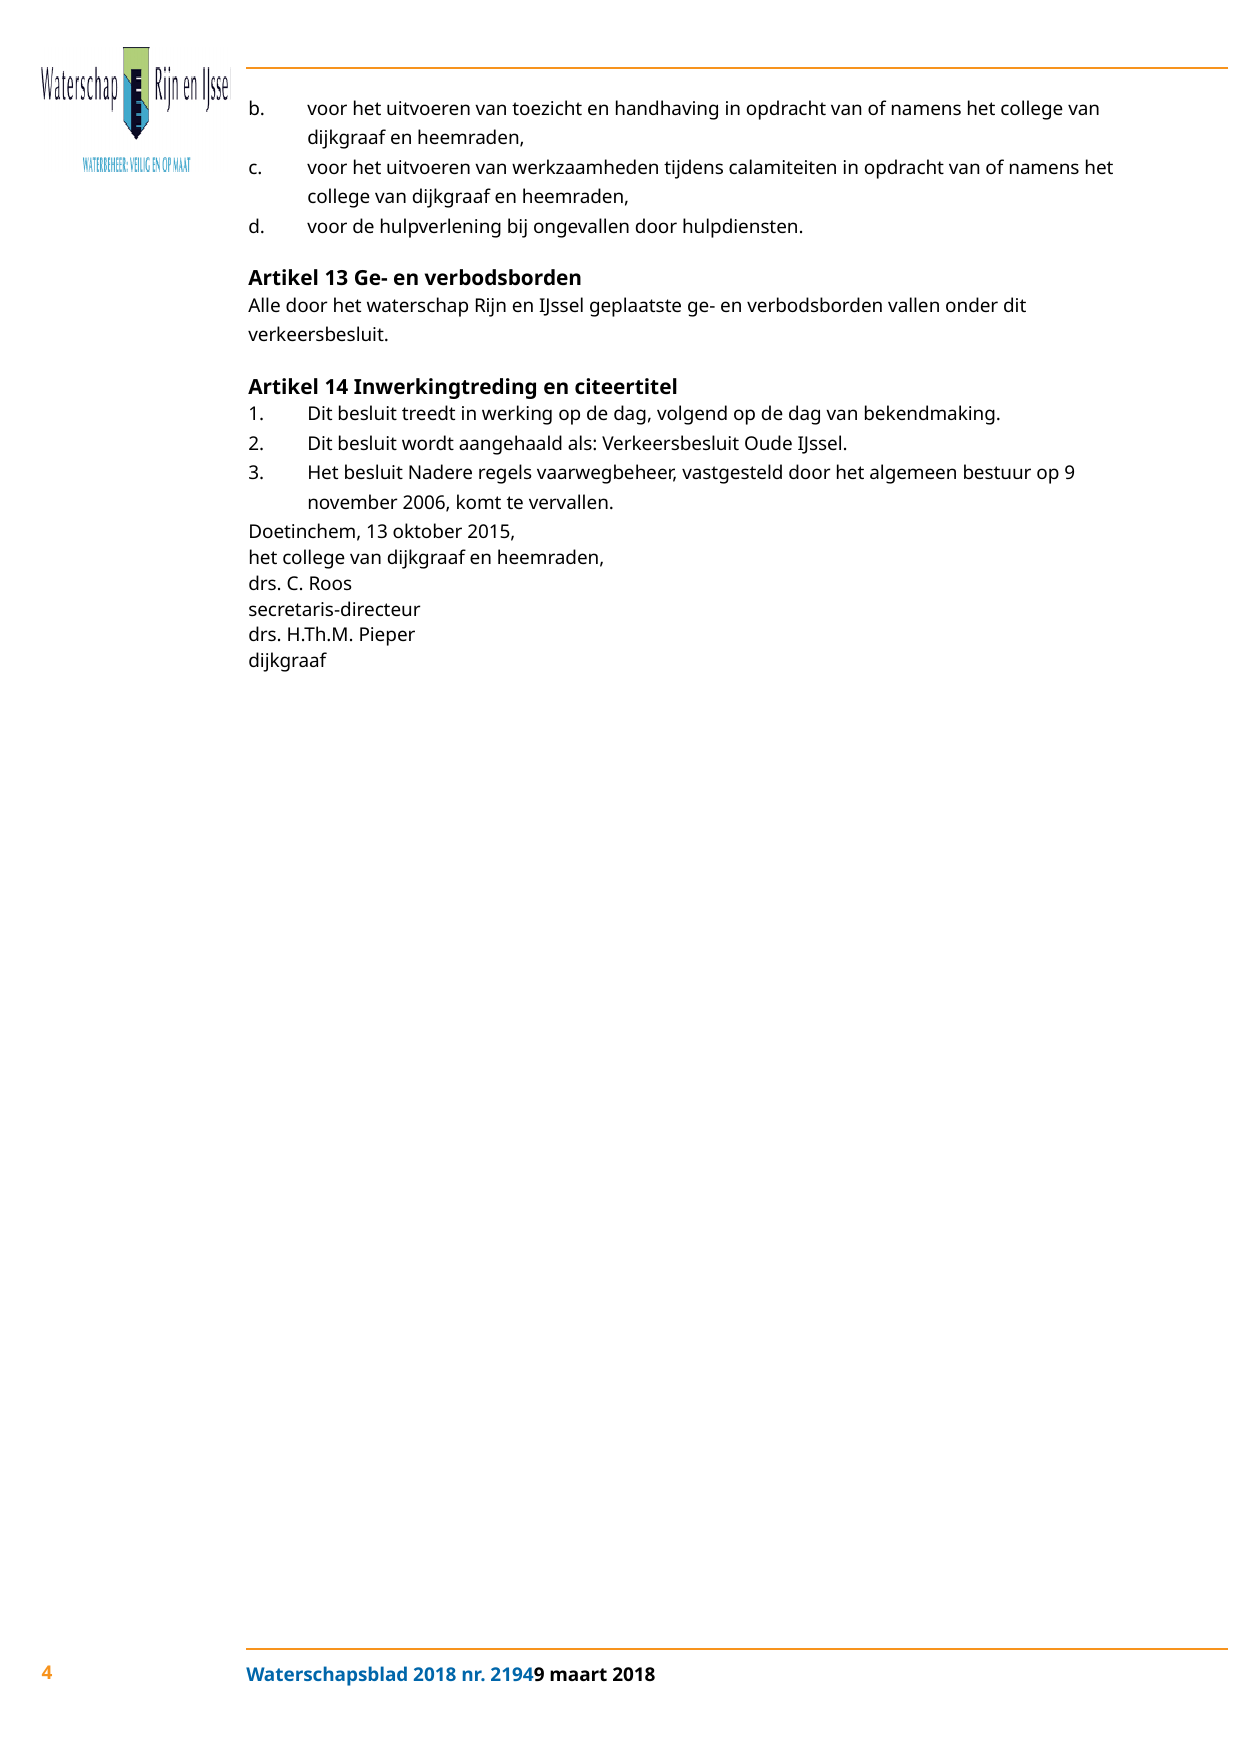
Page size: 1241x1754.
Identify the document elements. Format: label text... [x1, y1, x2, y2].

list voor het uitvoeren van toezicht en handhaving in opdracht van of namens het college van dijkgraaf en heemraden, [248, 95, 1152, 150]
list Dit besluit treedt in werking op de dag, volgend op de dag van bekendmaking. [248, 400, 1152, 426]
list Het besluit Nadere regels vaarwegbeheer, vastgesteld door het algemeen bestuur op 9 november 2006, komt te vervallen. [248, 459, 1152, 515]
text Artikel 14 Inwerkingtreding en citeertitel [248, 372, 1152, 400]
text secretaris-directeur [248, 596, 1152, 622]
list Dit besluit wordt aangehaald als: Verkeersbesluit Oude IJssel. [248, 430, 1152, 456]
text drs. C. Roos [248, 570, 1152, 596]
text Alle door het waterschap Rijn en IJssel geplaatste ge- en verbodsborden vallen onder dit verkeersbesluit. [248, 292, 1152, 347]
list voor de hulpverlening bij ongevallen door hulpdiensten. [248, 213, 1152, 239]
text het college van dijkgraaf en heemraden, [248, 544, 1152, 570]
text dijkgraaf [248, 647, 1152, 673]
text Doetinchem, 13 oktober 2015, [248, 519, 1152, 544]
text drs. H.Th.M. Pieper [248, 622, 1152, 647]
list voor het uitvoeren van werkzaamheden tijdens calamiteiten in opdracht van of namens het college van dijkgraaf en heemraden, [248, 154, 1152, 209]
text Artikel 13 Ge- en verbodsborden [248, 263, 1152, 292]
picture [41, 47, 231, 172]
